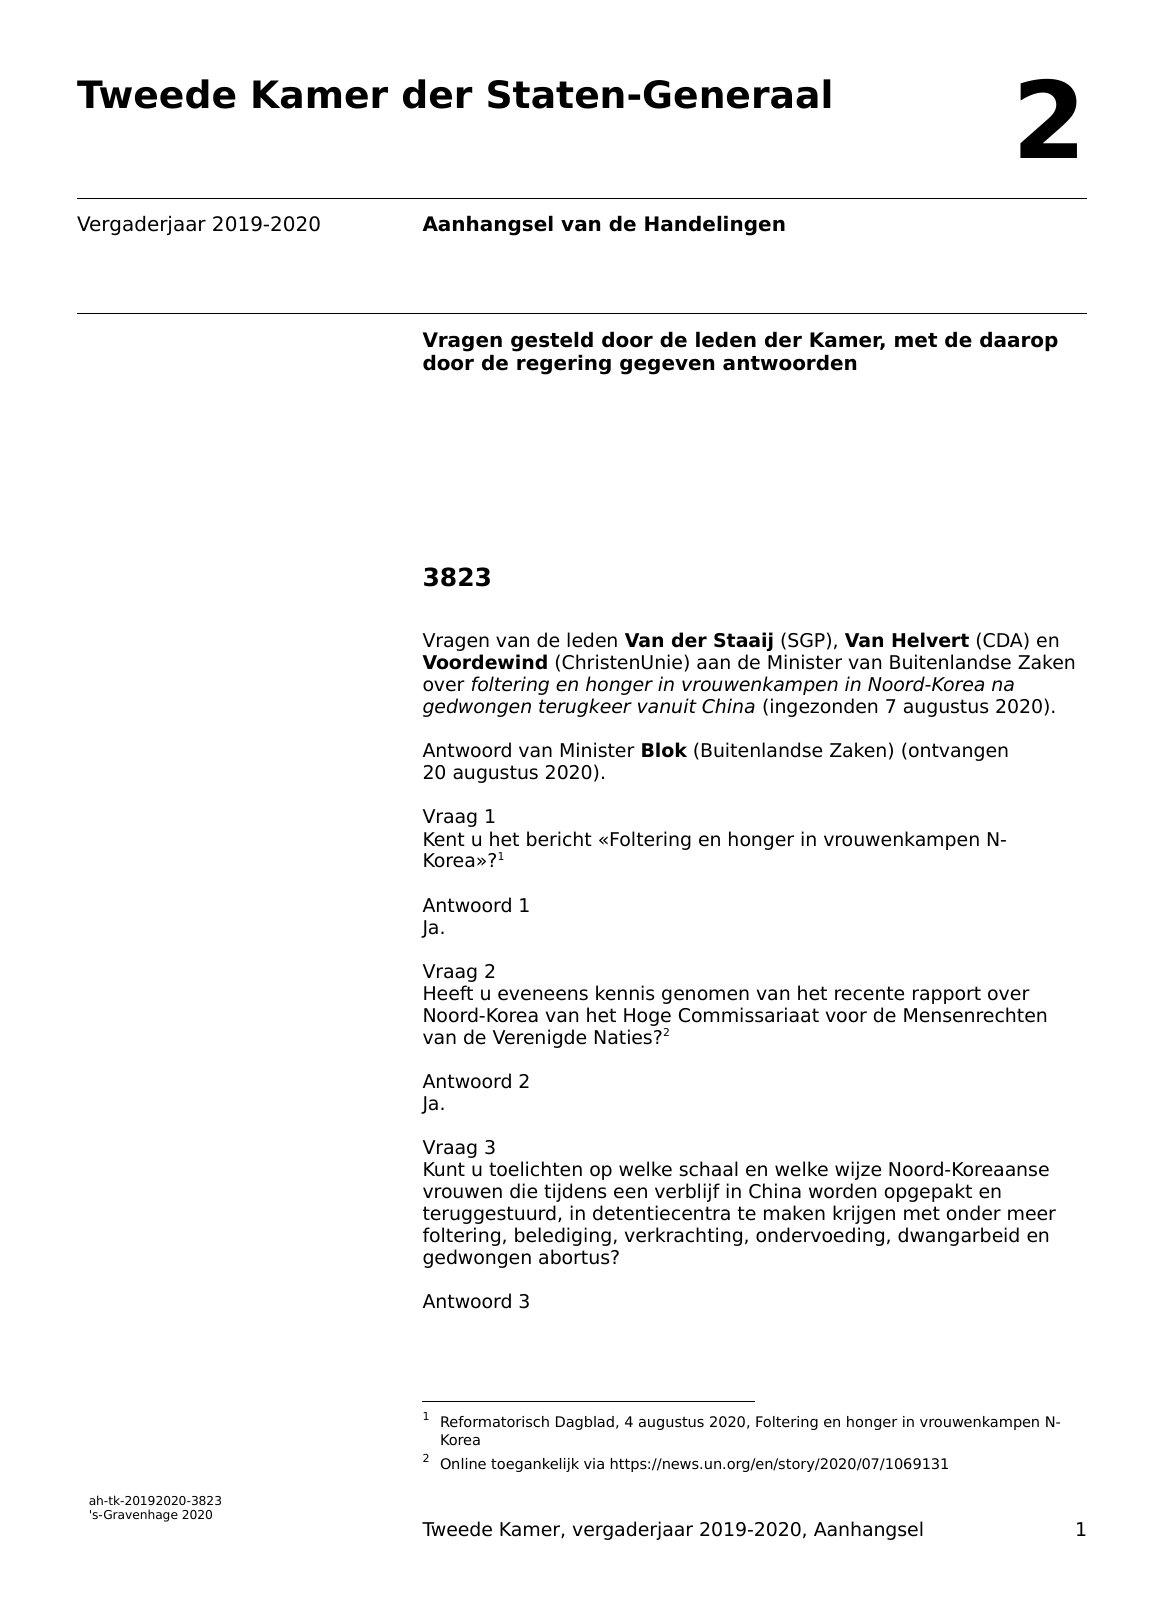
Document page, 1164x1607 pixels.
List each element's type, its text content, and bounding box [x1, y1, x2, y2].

text Vraag 1 [422, 806, 1087, 828]
text Ja. [422, 917, 1087, 938]
table_header 2 [886, 59, 1087, 198]
text 's-Gravenhage 2020 [88, 1508, 323, 1522]
text Kent u het bericht «Foltering en honger in vrouwenkampen N-Korea»? [422, 828, 1087, 872]
text Antwoord 3 [422, 1291, 1087, 1313]
text Antwoord van Minister Blok (Buitenlandse Zaken) (ontvangen 20 augustus 2020). [422, 740, 1087, 784]
text Reformatorisch Dagblad, 4 augustus 2020, Foltering en honger in vrouwenkampen N-Korea [422, 1410, 1087, 1449]
table_cell Vergaderjaar 2019-2020 [77, 199, 422, 313]
table_cell Aanhangsel van de Handelingen [422, 199, 1087, 313]
table_cell Vragen gesteld door de leden der Kamer, met de daarop door de regering gegeven antwoorden [422, 314, 1087, 375]
text Kunt u toelichten op welke schaal en welke wijze Noord-Koreaanse vrouwen die tijdens een verblijf in China worden opgepakt en teruggestuurd, in detentiecentra te maken krijgen met onder meer foltering, belediging, verkrachting, ondervoeding, dwangarbeid en gedwongen abortus? [422, 1159, 1087, 1269]
text Vragen van de leden Van der Staaij (SGP), Van Helvert (CDA) en Voordewind (ChristenUnie) aan de Minister van Buitenlandse Zaken over foltering en honger in vrouwenkampen in Noord-Korea na gedwongen terugkeer vanuit China (ingezonden 7 augustus 2020). [422, 630, 1087, 718]
text Vraag 2 [422, 961, 1087, 983]
text Antwoord 2 [422, 1071, 1087, 1093]
text Vraag 3 [422, 1137, 1087, 1159]
table_header Tweede Kamer der Staten-Generaal [77, 59, 886, 198]
text 3823 [422, 563, 1087, 592]
text ah-tk-20192020-3823 [88, 1494, 323, 1508]
text Antwoord 1 [422, 894, 1087, 917]
table_cell [77, 314, 422, 375]
text Heeft u eveneens kennis genomen van het recente rapport over Noord-Korea van het Hoge Commissariaat voor de Mensenrechten van de Verenigde Naties? [422, 983, 1087, 1049]
text Ja. [422, 1093, 1087, 1115]
text Online toegankelijk via https://news.un.org/en/story/2020/07/1069131 [422, 1452, 1087, 1474]
